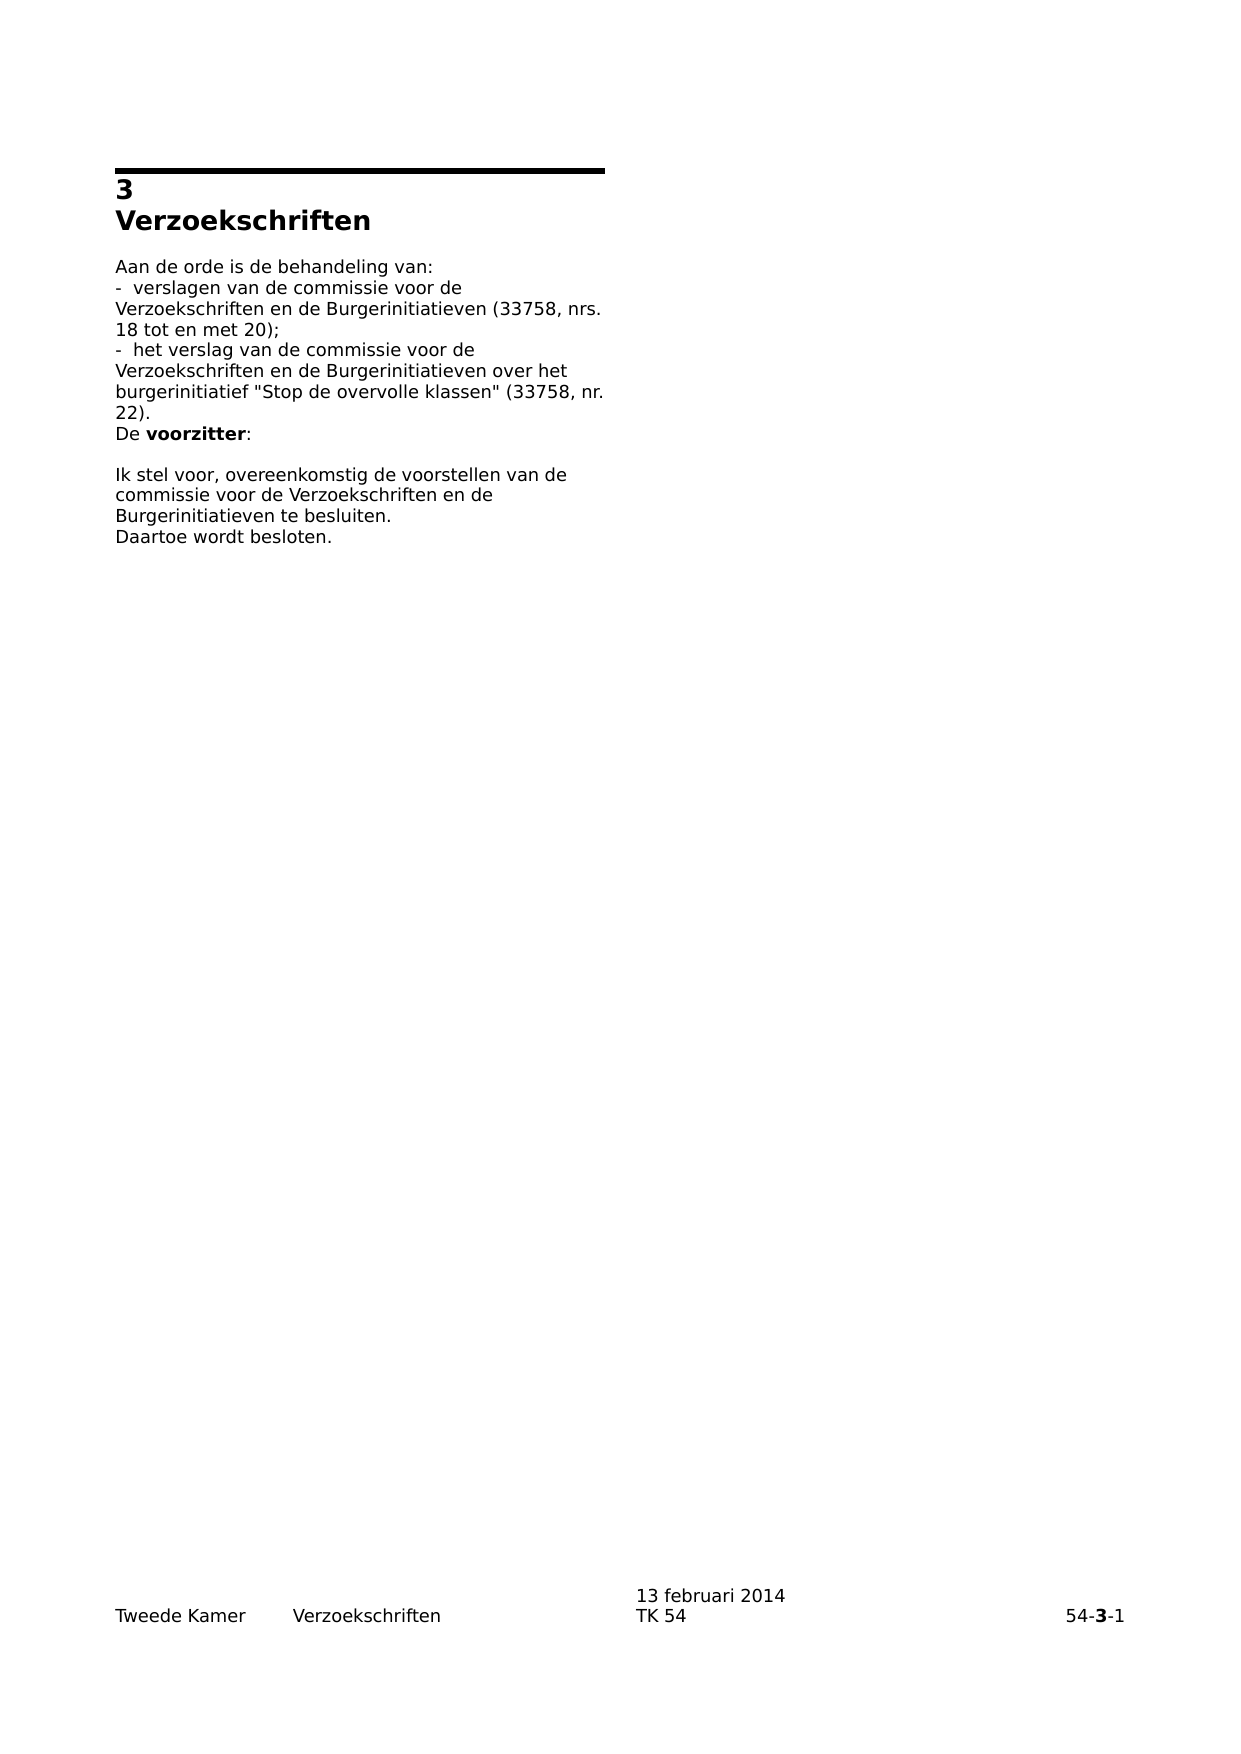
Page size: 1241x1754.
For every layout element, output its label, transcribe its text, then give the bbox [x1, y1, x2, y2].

text De voorzitter: [115, 423, 605, 444]
list verslagen van de commissie voor de Verzoekschriften en de Burgerinitiatieven (33758, nrs. 18 tot en met 20); [115, 278, 605, 340]
text Daartoe wordt besloten. [115, 527, 605, 547]
text Aan de orde is de behandeling van: [115, 257, 605, 278]
text Ik stel voor, overeenkomstig de voorstellen van de commissie voor de Verzoekschriften en de Burgerinitiatieven te besluiten. [115, 464, 605, 527]
title 3 Verzoekschriften [115, 174, 605, 237]
list het verslag van de commissie voor de Verzoekschriften en de Burgerinitiatieven over het burgerinitiatief "Stop de overvolle klassen" (33758, nr. 22). [115, 340, 605, 423]
